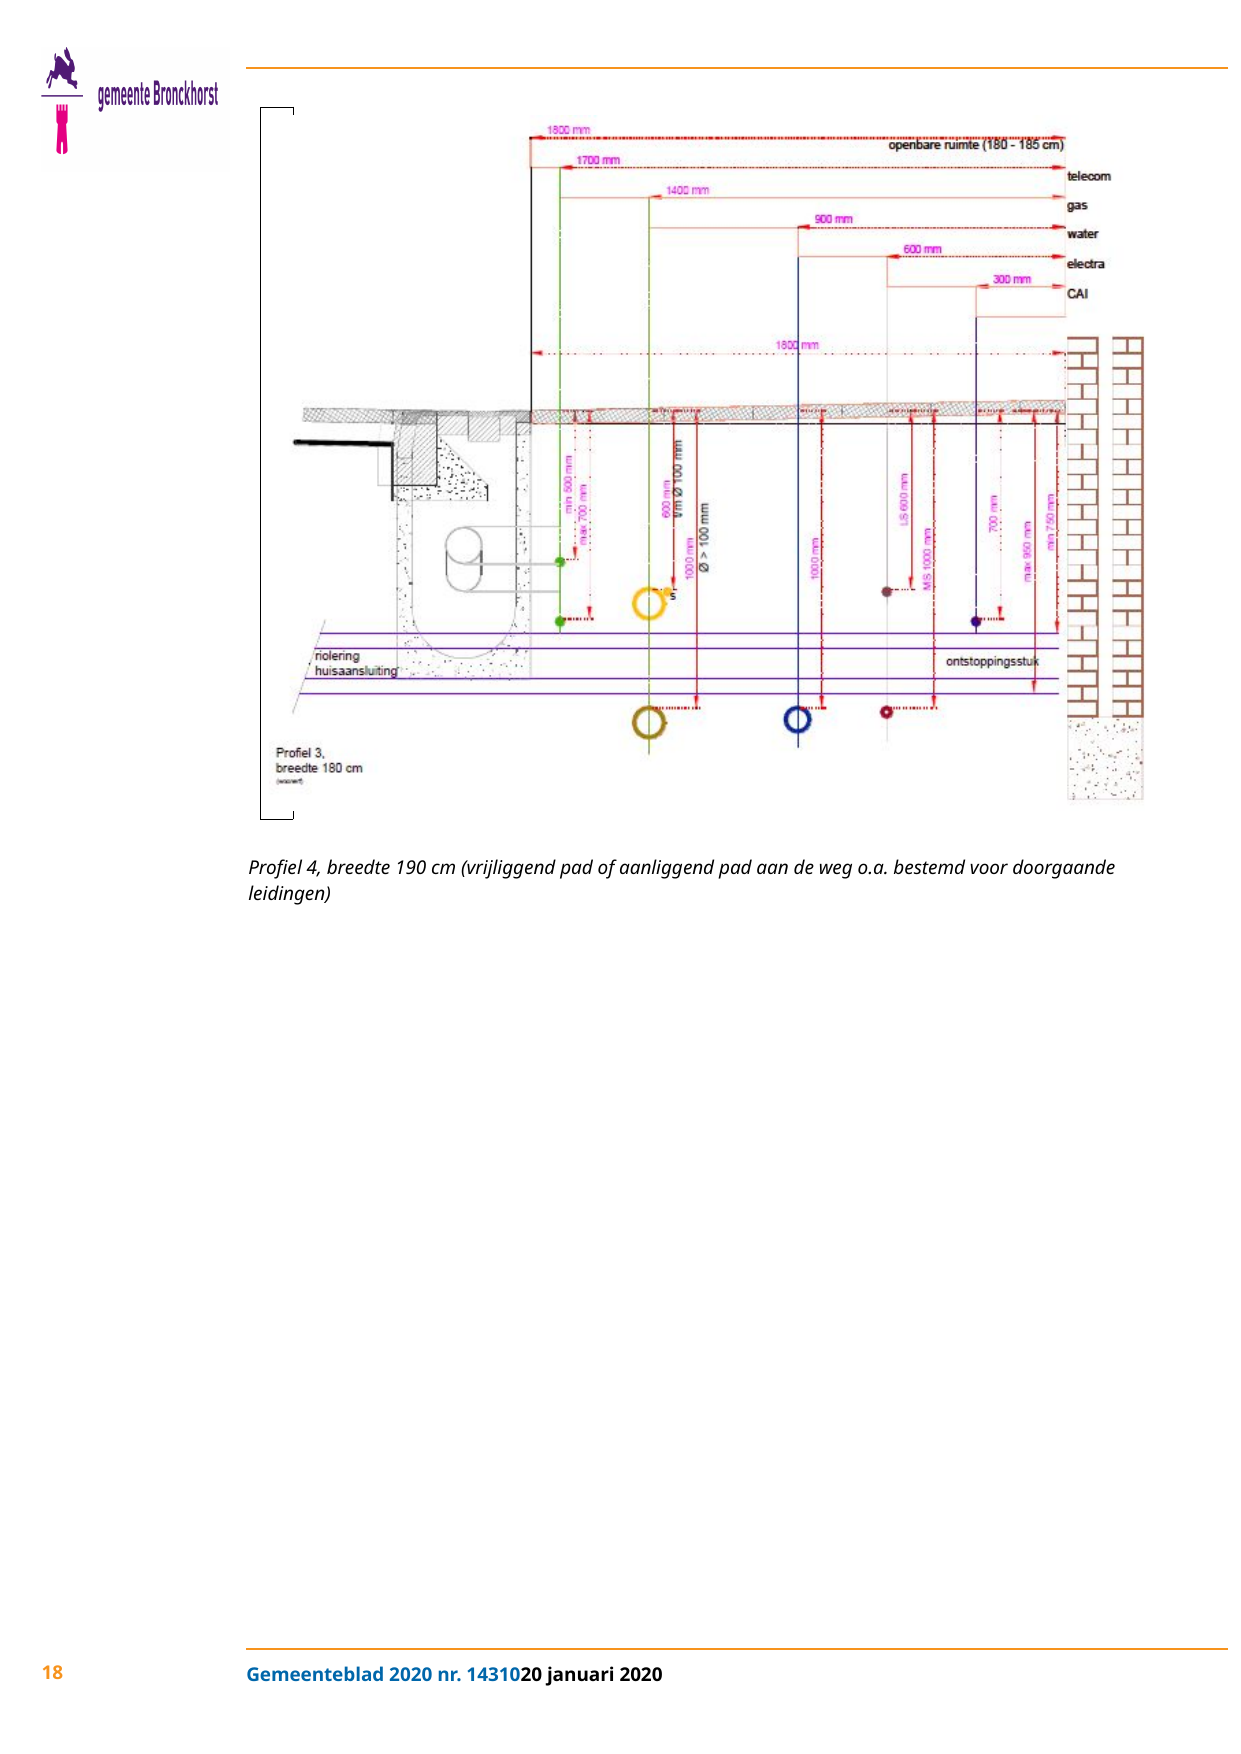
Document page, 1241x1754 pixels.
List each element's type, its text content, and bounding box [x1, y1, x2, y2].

picture [268, 115, 1155, 811]
text Profiel 4, breedte 190 cm (vrijliggend pad of aanliggend pad aan de weg o.a. bestemd voor doorgaande leidingen) [248, 854, 1152, 905]
picture [41, 47, 231, 172]
